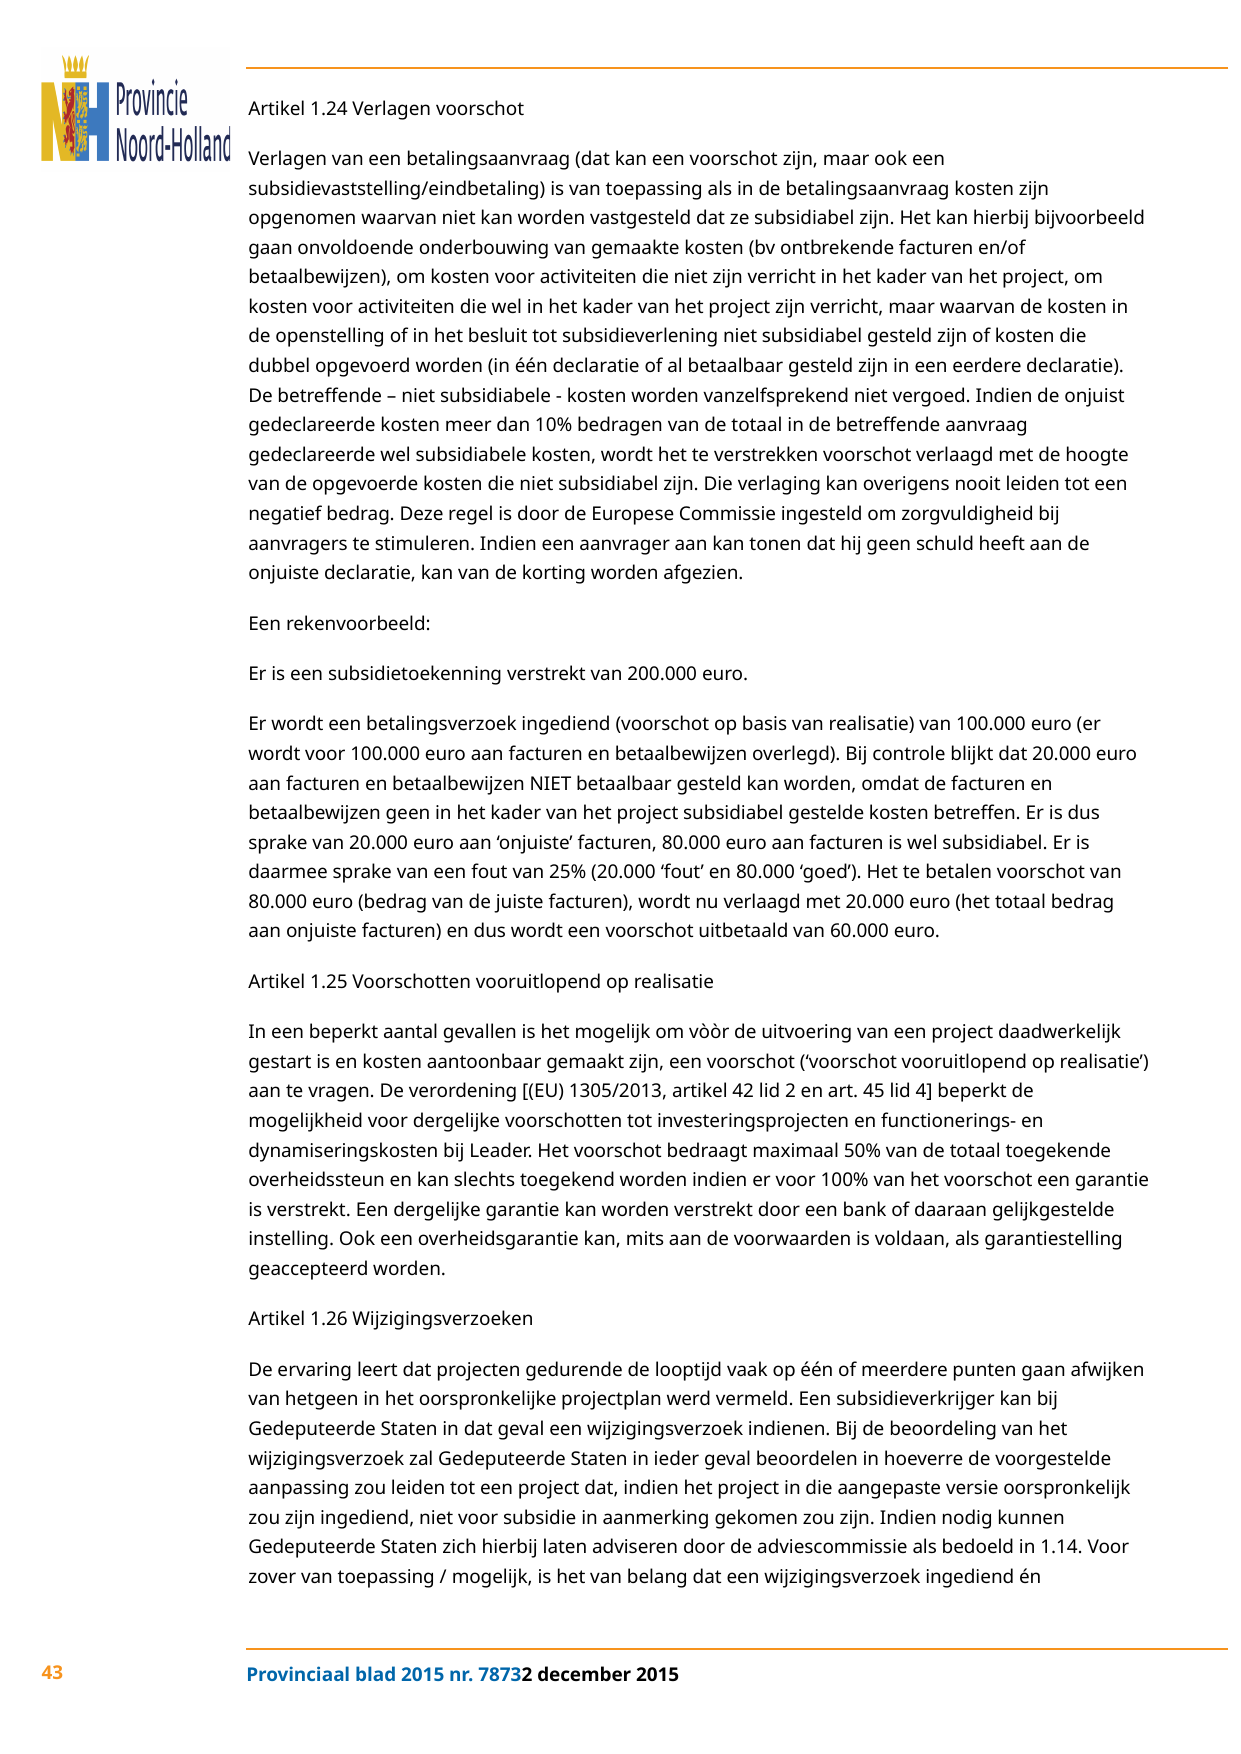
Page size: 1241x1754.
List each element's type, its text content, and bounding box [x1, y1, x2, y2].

text Verlagen van een betalingsaanvraag (dat kan een voorschot zijn, maar ook een subsidievaststelling/eindbetaling) is van toepassing als in de betalingsaanvraag kosten zijn opgenomen waarvan niet kan worden vastgesteld dat ze subsidiabel zijn. Het kan hierbij bijvoorbeeld gaan onvoldoende onderbouwing van gemaakte kosten (bv ontbrekende facturen en/of betaalbewijzen), om kosten voor activiteiten die niet zijn verricht in het kader van het project, om kosten voor activiteiten die wel in het kader van het project zijn verricht, maar waarvan de kosten in de openstelling of in het besluit tot subsidieverlening niet subsidiabel gesteld zijn of kosten die dubbel opgevoerd worden (in één declaratie of al betaalbaar gesteld zijn in een eerdere declaratie). De betreffende – niet subsidiabele - kosten worden vanzelfsprekend niet vergoed. Indien de onjuist gedeclareerde kosten meer dan 10% bedragen van de totaal in de betreffende aanvraag gedeclareerde wel subsidiabele kosten, wordt het te verstrekken voorschot verlaagd met de hoogte van de opgevoerde kosten die niet subsidiabel zijn. Die verlaging kan overigens nooit leiden tot een negatief bedrag. Deze regel is door de Europese Commissie ingesteld om zorgvuldigheid bij aanvragers te stimuleren. Indien een aanvrager aan kan tonen dat hij geen schuld heeft aan de onjuiste declaratie, kan van de korting worden afgezien. [248, 145, 1152, 585]
text Er wordt een betalingsverzoek ingediend (voorschot op basis van realisatie) van 100.000 euro (er wordt voor 100.000 euro aan facturen en betaalbewijzen overlegd). Bij controle blijkt dat 20.000 euro aan facturen en betaalbewijzen NIET betaalbaar gesteld kan worden, omdat de facturen en betaalbewijzen geen in het kader van het project subsidiabel gestelde kosten betreffen. Er is dus sprake van 20.000 euro aan ‘onjuiste’ facturen, 80.000 euro aan facturen is wel subsidiabel. Er is daarmee sprake van een fout van 25% (20.000 ‘fout’ en 80.000 ‘goed’). Het te betalen voorschot van 80.000 euro (bedrag van de juiste facturen), wordt nu verlaagd met 20.000 euro (het totaal bedrag aan onjuiste facturen) en dus wordt een voorschot uitbetaald van 60.000 euro. [248, 711, 1152, 943]
text Artikel 1.26 Wijzigingsverzoeken [248, 1306, 1152, 1331]
text Artikel 1.24 Verlagen voorschot [248, 95, 1152, 121]
picture [41, 47, 231, 172]
text Artikel 1.25 Voorschotten vooruitlopend op realisatie [248, 968, 1152, 994]
text Er is een subsidietoekenning verstrekt van 200.000 euro. [248, 660, 1152, 686]
text Een rekenvoorbeeld: [248, 610, 1152, 636]
text In een beperkt aantal gevallen is het mogelijk om vòòr de uitvoering van een project daadwerkelijk gestart is en kosten aantoonbaar gemaakt zijn, een voorschot (‘voorschot vooruitlopend op realisatie’) aan te vragen. De verordening [(EU) 1305/2013, artikel 42 lid 2 en art. 45 lid 4] beperkt de mogelijkheid voor dergelijke voorschotten tot investeringsprojecten en functionerings- en dynamiseringskosten bij Leader. Het voorschot bedraagt maximaal 50% van de totaal toegekende overheidssteun en kan slechts toegekend worden indien er voor 100% van het voorschot een garantie is verstrekt. Een dergelijke garantie kan worden verstrekt door een bank of daaraan gelijkgestelde instelling. Ook een overheidsgarantie kan, mits aan de voorwaarden is voldaan, als garantiestelling geaccepteerd worden. [248, 1018, 1152, 1281]
text De ervaring leert dat projecten gedurende de looptijd vaak op één of meerdere punten gaan afwijken van hetgeen in het oorspronkelijke projectplan werd vermeld. Een subsidieverkrijger kan bij Gedeputeerde Staten in dat geval een wijzigingsverzoek indienen. Bij de beoordeling van het wijzigingsverzoek zal Gedeputeerde Staten in ieder geval beoordelen in hoeverre de voorgestelde aanpassing zou leiden tot een project dat, indien het project in die aangepaste versie oorspronkelijk zou zijn ingediend, niet voor subsidie in aanmerking gekomen zou zijn. Indien nodig kunnen Gedeputeerde Staten zich hierbij laten adviseren door de adviescommissie als bedoeld in 1.14. Voor zover van toepassing / mogelijk, is het van belang dat een wijzigingsverzoek ingediend én [248, 1356, 1152, 1589]
